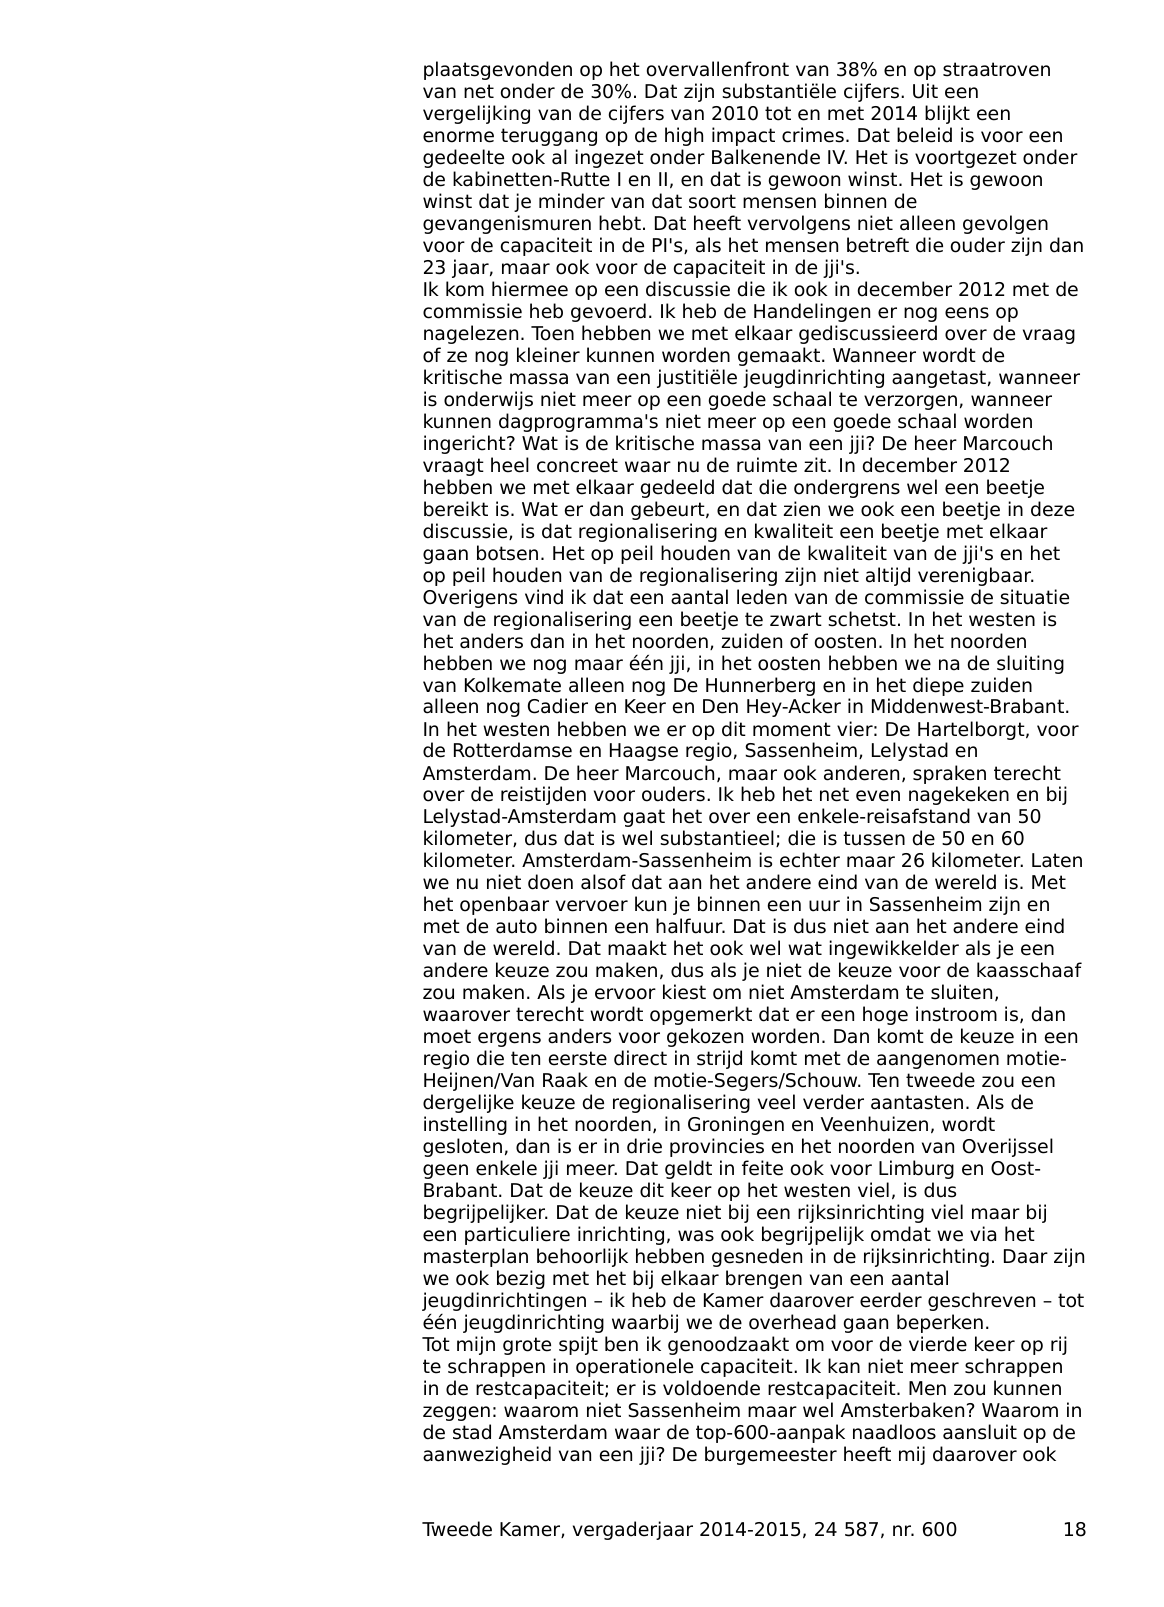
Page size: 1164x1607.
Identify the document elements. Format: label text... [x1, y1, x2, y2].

text Tot mijn grote spijt ben ik genoodzaakt om voor de vierde keer op rij te schrappen in operationele capaciteit. Ik kan niet meer schrappen in de restcapaciteit; er is voldoende restcapaciteit. Men zou kunnen zeggen: waarom niet Sassenheim maar wel Amsterbaken? Waarom in de stad Amsterdam waar de top-600-aanpak naadloos aansluit op de aanwezigheid van een jji? De burgemeester heeft mij daarover ook [422, 1334, 1087, 1466]
text plaatsgevonden op het overvallenfront van 38% en op straatroven van net onder de 30%. Dat zijn substantiële cijfers. Uit een vergelijking van de cijfers van 2010 tot en met 2014 blijkt een enorme teruggang op de high impact crimes. Dat beleid is voor een gedeelte ook al ingezet onder Balkenende IV. Het is voortgezet onder de kabinetten-Rutte I en II, en dat is gewoon winst. Het is gewoon winst dat je minder van dat soort mensen binnen de gevangenismuren hebt. Dat heeft vervolgens niet alleen gevolgen voor de capaciteit in de PI's, als het mensen betreft die ouder zijn dan 23 jaar, maar ook voor de capaciteit in de jji's. [422, 59, 1087, 279]
text Ik kom hiermee op een discussie die ik ook in december 2012 met de commissie heb gevoerd. Ik heb de Handelingen er nog eens op nagelezen. Toen hebben we met elkaar gediscussieerd over de vraag of ze nog kleiner kunnen worden gemaakt. Wanneer wordt de kritische massa van een justitiële jeugdinrichting aangetast, wanneer is onderwijs niet meer op een goede schaal te verzorgen, wanneer kunnen dagprogramma's niet meer op een goede schaal worden ingericht? Wat is de kritische massa van een jji? De heer Marcouch vraagt heel concreet waar nu de ruimte zit. In december 2012 hebben we met elkaar gedeeld dat die ondergrens wel een beetje bereikt is. Wat er dan gebeurt, en dat zien we ook een beetje in deze discussie, is dat regionalisering en kwaliteit een beetje met elkaar gaan botsen. Het op peil houden van de kwaliteit van de jji's en het op peil houden van de regionalisering zijn niet altijd verenigbaar. Overigens vind ik dat een aantal leden van de commissie de situatie van de regionalisering een beetje te zwart schetst. In het westen is het anders dan in het noorden, zuiden of oosten. In het noorden hebben we nog maar één jji, in het oosten hebben we na de sluiting van Kolkemate alleen nog De Hunnerberg en in het diepe zuiden alleen nog Cadier en Keer en Den Hey-Acker in Middenwest-Brabant. In het westen hebben we er op dit moment vier: De Hartelborgt, voor de Rotterdamse en Haagse regio, Sassenheim, Lelystad en Amsterdam. De heer Marcouch, maar ook anderen, spraken terecht over de reistijden voor ouders. Ik heb het net even nagekeken en bij Lelystad-Amsterdam gaat het over een enkele-reisafstand van 50 kilometer, dus dat is wel substantieel; die is tussen de 50 en 60 kilometer. Amsterdam-Sassenheim is echter maar 26 kilometer. Laten we nu niet doen alsof dat aan het andere eind van de wereld is. Met het openbaar vervoer kun je binnen een uur in Sassenheim zijn en met de auto binnen een halfuur. Dat is dus niet aan het andere eind van de wereld. Dat maakt het ook wel wat ingewikkelder als je een andere keuze zou maken, dus als je niet de keuze voor de kaasschaaf zou maken. Als je ervoor kiest om niet Amsterdam te sluiten, waarover terecht wordt opgemerkt dat er een hoge instroom is, dan moet ergens anders voor gekozen worden. Dan komt de keuze in een regio die ten eerste direct in strijd komt met de aangenomen motie-Heijnen/Van Raak en de motie-Segers/Schouw. Ten tweede zou een dergelijke keuze de regionalisering veel verder aantasten. Als de instelling in het noorden, in Groningen en Veenhuizen, wordt gesloten, dan is er in drie provincies en het noorden van Overijssel geen enkele jji meer. Dat geldt in feite ook voor Limburg en Oost-Brabant. Dat de keuze dit keer op het westen viel, is dus begrijpelijker. Dat de keuze niet bij een rijksinrichting viel maar bij een particuliere inrichting, was ook begrijpelijk omdat we via het masterplan behoorlijk hebben gesneden in de rijksinrichting. Daar zijn we ook bezig met het bij elkaar brengen van een aantal jeugdinrichtingen – ik heb de Kamer daarover eerder geschreven – tot één jeugdinrichting waarbij we de overhead gaan beperken. [422, 279, 1087, 1334]
